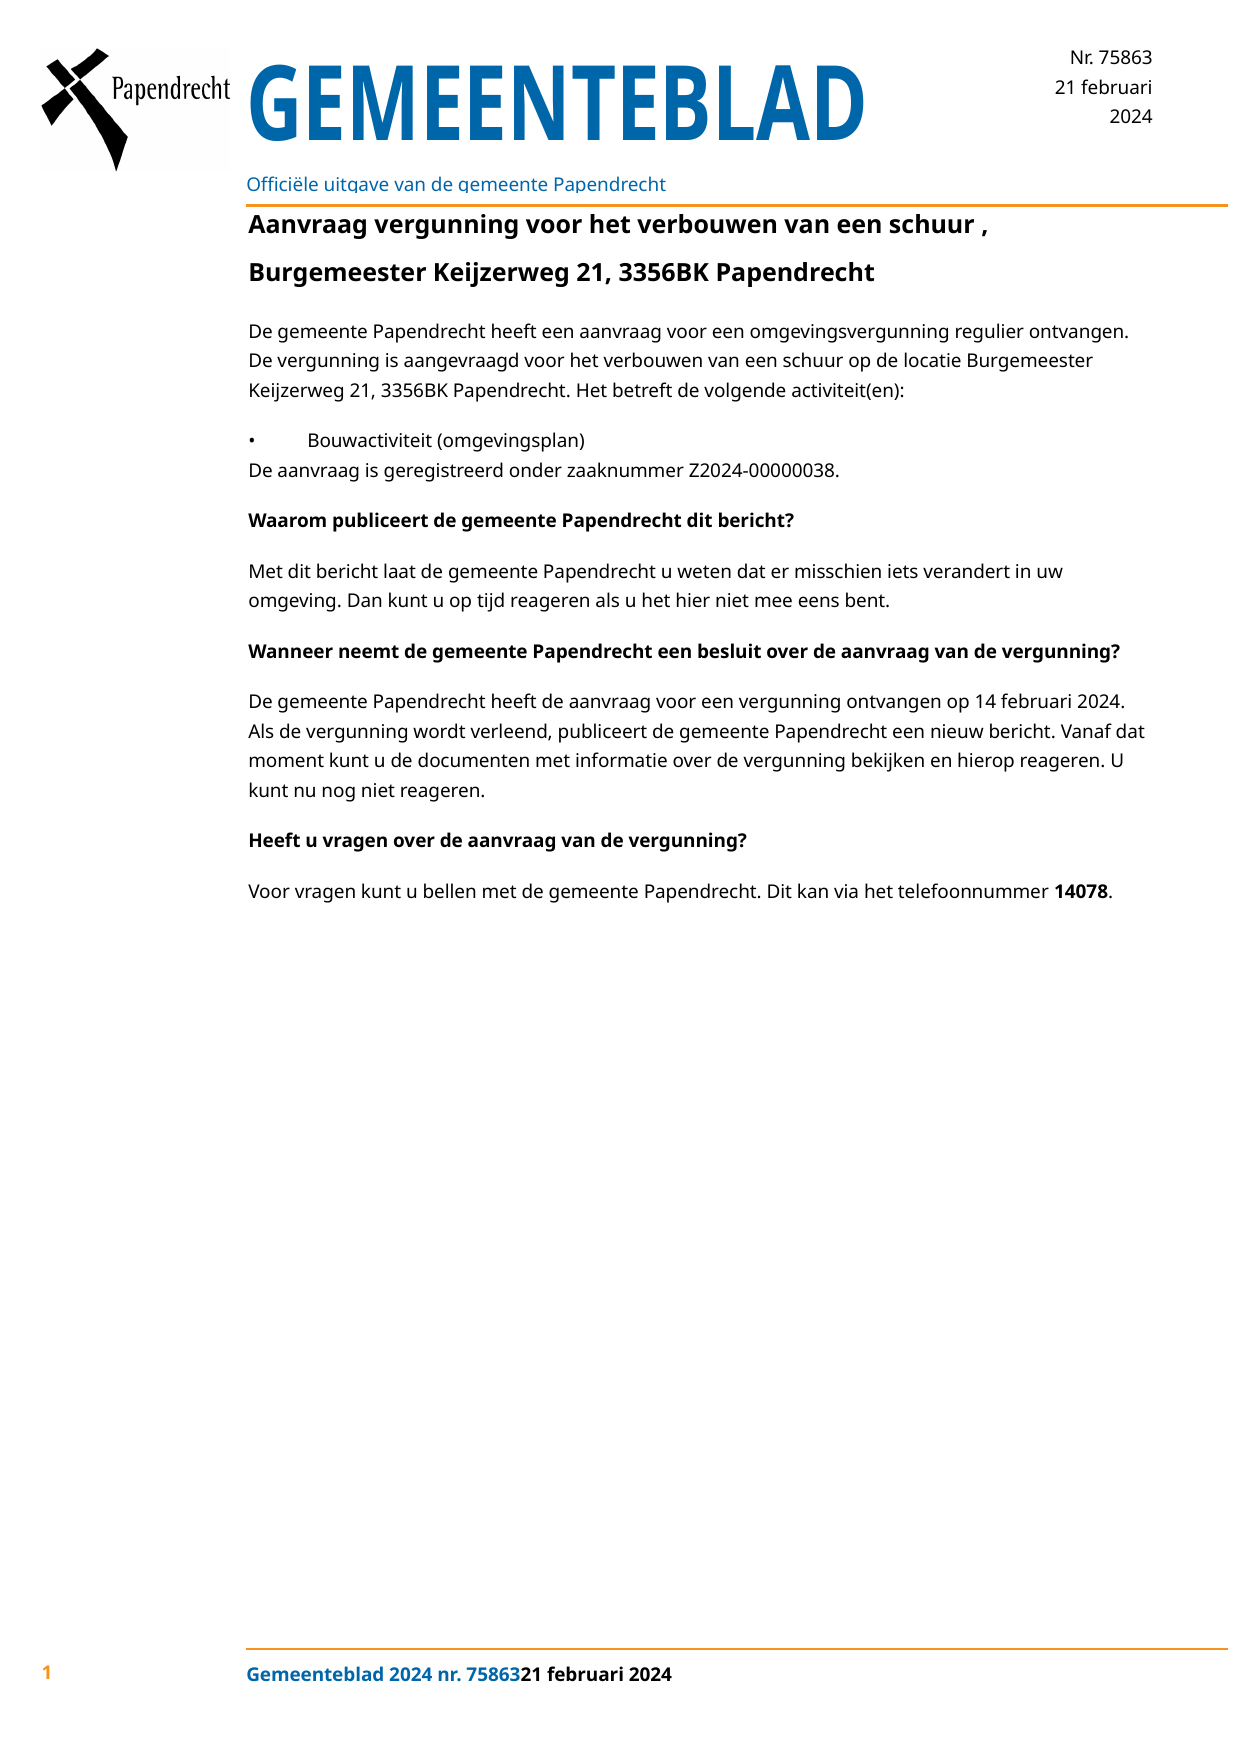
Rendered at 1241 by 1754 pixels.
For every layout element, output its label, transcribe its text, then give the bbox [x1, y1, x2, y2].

text De gemeente Papendrecht heeft een aanvraag voor een omgevingsvergunning regulier ontvangen. De vergunning is aangevraagd voor het verbouwen van een schuur op de locatie Burgemeester Keijzerweg 21, 3356BK Papendrecht. Het betreft de volgende activiteit(en): [248, 318, 1152, 403]
text Aanvraag vergunning voor het verbouwen van een schuur , Burgemeester Keijzerweg 21, 3356BK Papendrecht [248, 207, 1152, 288]
text Met dit bericht laat de gemeente Papendrecht u weten dat er misschien iets verandert in uw omgeving. Dan kunt u op tijd reageren als u het hier niet mee eens bent. [248, 558, 1152, 613]
text Waarom publiceert de gemeente Papendrecht dit bericht? [248, 507, 1152, 533]
picture [41, 47, 231, 172]
text De gemeente Papendrecht heeft de aanvraag voor een vergunning ontvangen op 14 februari 2024. Als de vergunning wordt verleend, publiceert de gemeente Papendrecht een nieuw bericht. Vanaf dat moment kunt u de documenten met informatie over de vergunning bekijken en hierop reageren. U kunt nu nog niet reageren. [248, 688, 1152, 803]
text Wanneer neemt de gemeente Papendrecht een besluit over de aanvraag van de vergunning? [248, 638, 1152, 664]
text Voor vragen kunt u bellen met de gemeente Papendrecht. Dit kan via het telefoonnummer 14078. [248, 878, 1152, 904]
list Bouwactiviteit (omgevingsplan) [248, 427, 1152, 453]
text De aanvraag is geregistreerd onder zaaknummer Z2024-00000038. [248, 457, 1152, 483]
text Heeft u vragen over de aanvraag van de vergunning? [248, 827, 1152, 853]
